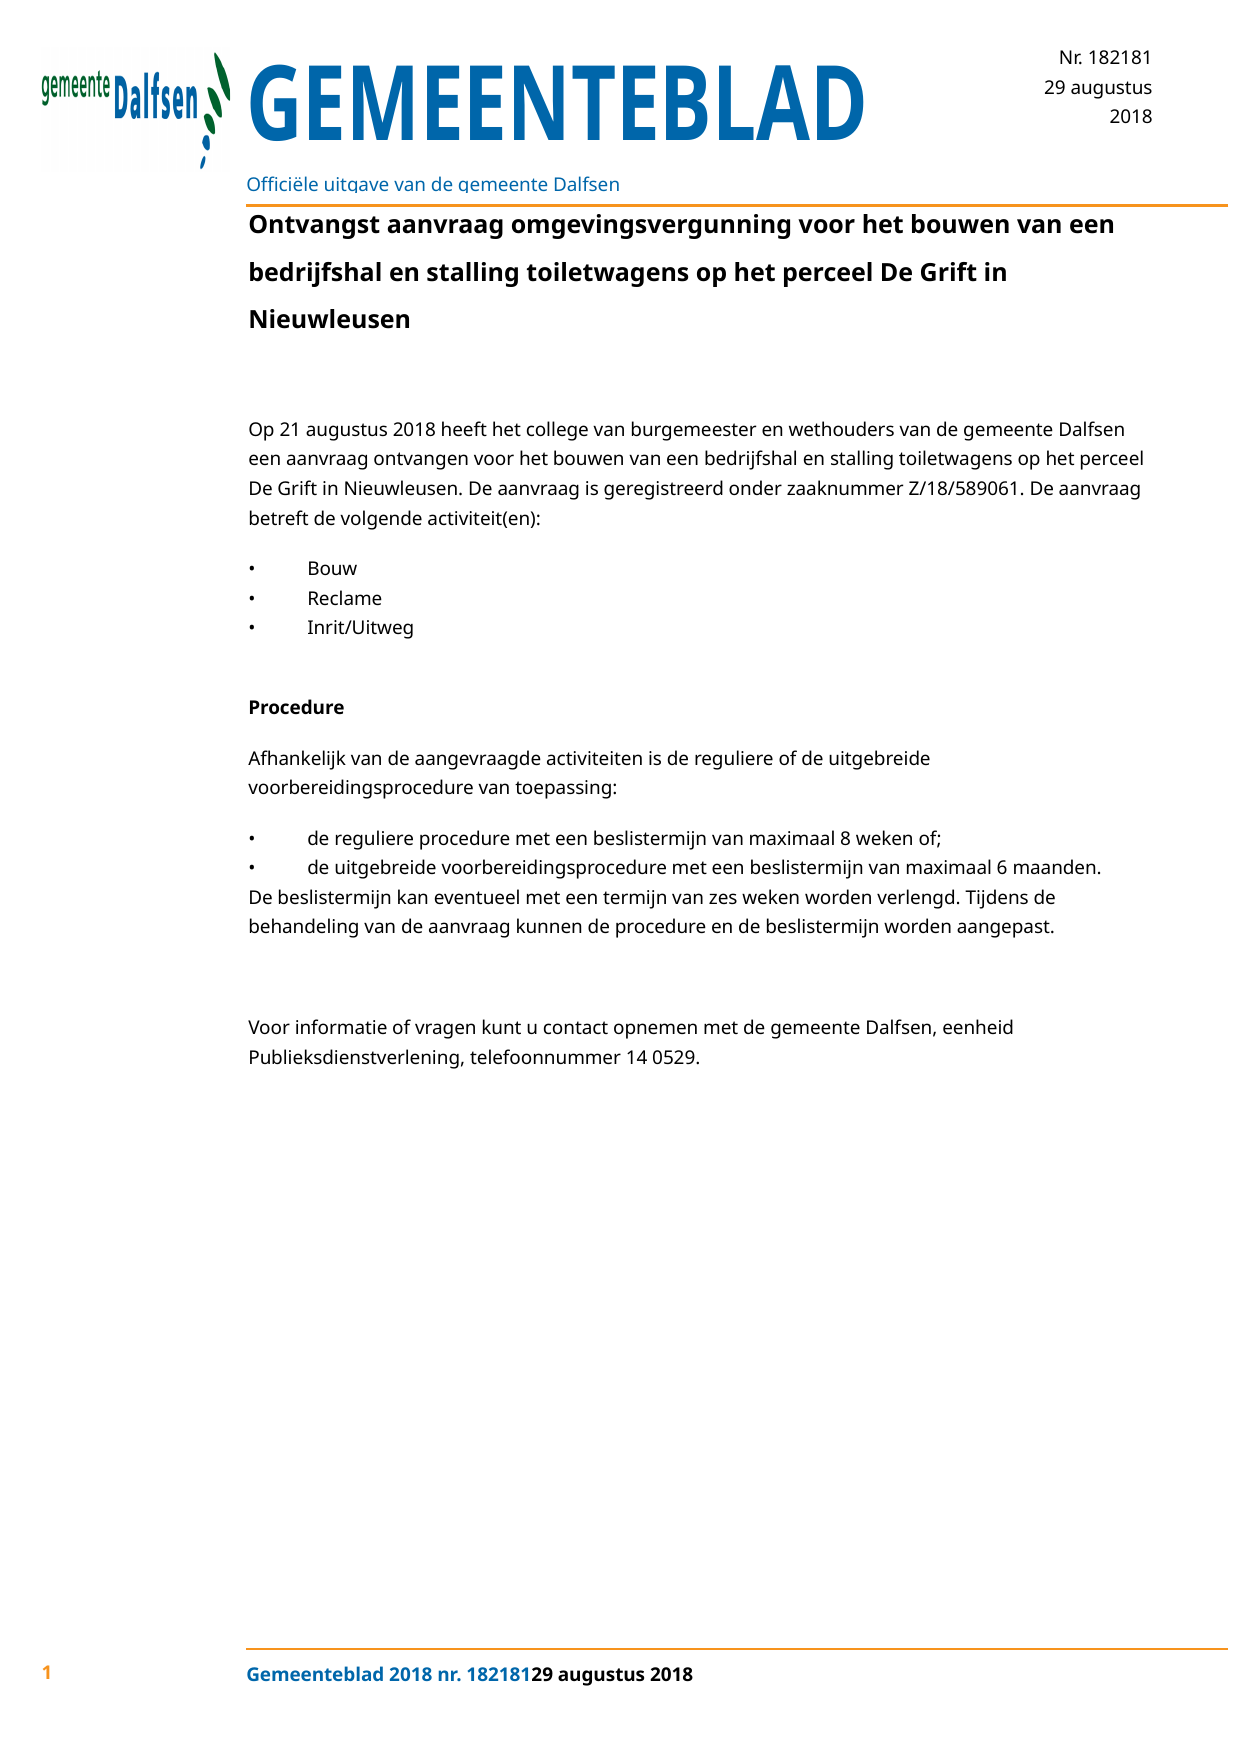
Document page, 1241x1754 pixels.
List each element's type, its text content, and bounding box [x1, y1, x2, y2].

text Op 21 augustus 2018 heeft het college van burgemeester en wethouders van de gemeente Dalfsen een aanvraag ontvangen voor het bouwen van een bedrijfshal en stalling toiletwagens op het perceel De Grift in Nieuwleusen. De aanvraag is geregistreerd onder zaaknummer Z/18/589061. De aanvraag betreft de volgende activiteit(en): [248, 416, 1152, 530]
picture [41, 47, 231, 172]
list de uitgebreide voorbereidingsprocedure met een beslistermijn van maximaal 6 maanden. [248, 854, 1152, 880]
text Voor informatie of vragen kunt u contact opnemen met de gemeente Dalfsen, eenheid Publieksdienstverlening, telefoonnummer 14 0529. [248, 1014, 1152, 1069]
text Afhankelijk van de aangevraagde activiteiten is de reguliere of de uitgebreide voorbereidingsprocedure van toepassing: [248, 745, 1152, 800]
list de reguliere procedure met een beslistermijn van maximaal 8 weken of; [248, 825, 1152, 850]
list Bouw [248, 555, 1152, 581]
text Procedure [248, 694, 1152, 720]
list Reclame [248, 585, 1152, 610]
text De beslistermijn kan eventueel met een termijn van zes weken worden verlengd. Tijdens de behandeling van de aanvraag kunnen de procedure en de beslistermijn worden aangepast. [248, 884, 1152, 939]
text Ontvangst aanvraag omgevingsvergunning voor het bouwen van een bedrijfshal en stalling toiletwagens op het perceel De Grift in Nieuwleusen [248, 207, 1152, 336]
list Inrit/Uitweg [248, 614, 1152, 640]
